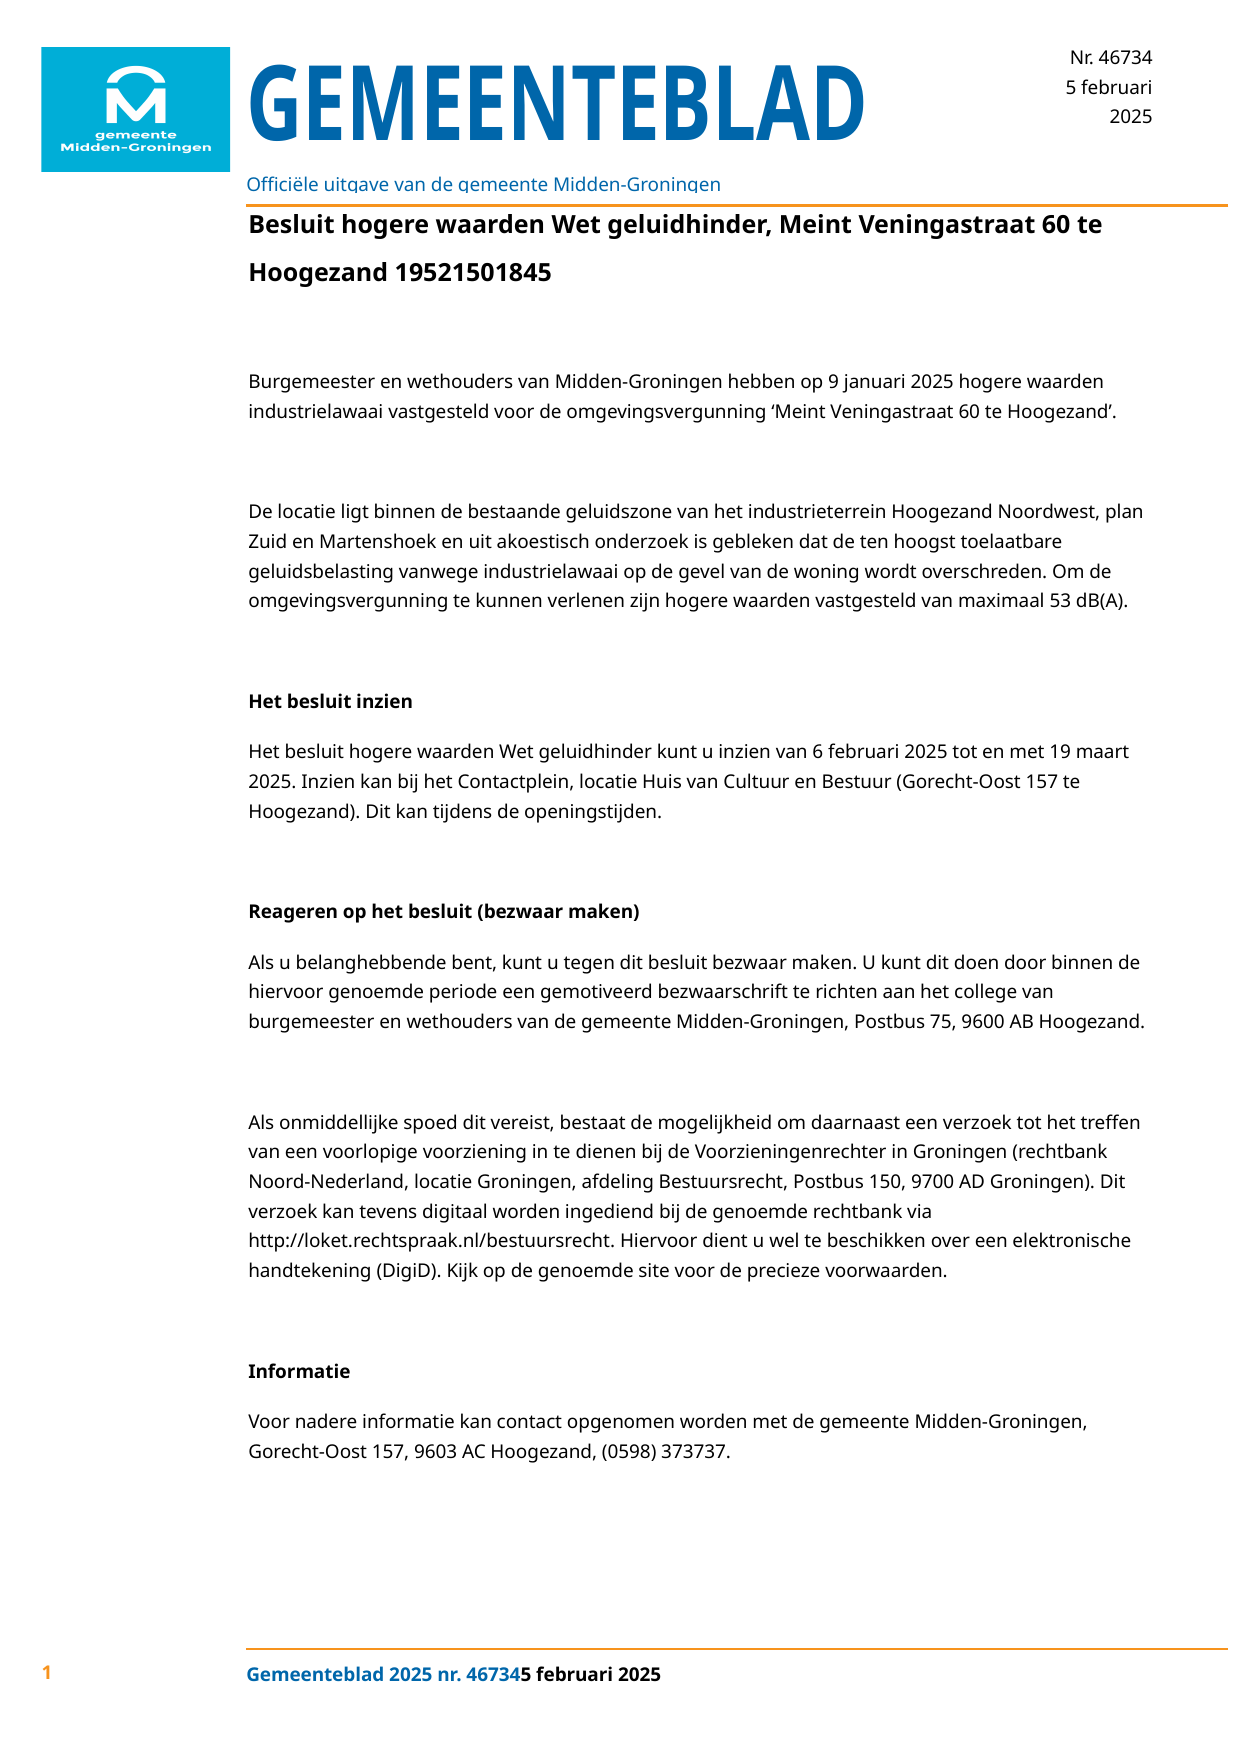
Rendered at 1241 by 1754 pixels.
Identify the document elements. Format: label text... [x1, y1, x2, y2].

text Het besluit inzien [248, 688, 1152, 714]
text Reageren op het besluit (bezwaar maken) [248, 899, 1152, 924]
picture [108, 66, 164, 82]
text Als onmiddellijke spoed dit vereist, bestaat de mogelijkheid om daarnaast een verzoek tot het treffen van een voorlopige voorziening in te dienen bij de Voorzieningenrechter in Groningen (rechtbank Noord-Nederland, locatie Groningen, afdeling Bestuursrecht, Postbus 150, 9700 AD Groningen). Dit verzoek kan tevens digitaal worden ingediend bij de genoemde rechtbank via http://loket.rechtspraak.nl/bestuursrecht. Hiervoor dient u wel te beschikken over een elektronische handtekening (DigiD). Kijk op de genoemde site voor de precieze voorwaarden. [248, 1109, 1152, 1283]
text Besluit hogere waarden Wet geluidhinder, Meint Veningastraat 60 te Hoogezand 19521501845 [248, 207, 1152, 288]
text Voor nadere informatie kan contact opgenomen worden met de gemeente Midden-Groningen, Gorecht-Oost 157, 9603 AC Hoogezand, (0598) 373737. [248, 1408, 1152, 1464]
picture [107, 89, 165, 122]
text Burgemeester en wethouders van Midden-Groningen hebben op 9 januari 2025 hogere waarden industrielawaai vastgesteld voor de omgevingsvergunning ‘Meint Veningastraat 60 te Hoogezand’. [248, 368, 1152, 424]
picture [184, 146, 190, 153]
text Als u belanghebbende bent, kunt u tegen dit besluit bezwaar maken. U kunt dit doen door binnen de hiervoor genoemde periode een gemotiveerd bezwaarschrift te richten aan het college van burgemeester en wethouders van de gemeente Midden-Groningen, Postbus 75, 9600 AB Hoogezand. [248, 949, 1152, 1034]
text Informatie [248, 1358, 1152, 1384]
text Het besluit hogere waarden Wet geluidhinder kunt u inzien van 6 februari 2025 tot en met 19 maart 2025. Inzien kan bij het Contactplein, locatie Huis van Cultuur en Bestuur (Gorecht-Oost 157 te Hoogezand). Dit kan tijdens de openingstijden. [248, 739, 1152, 824]
text De locatie ligt binnen de bestaande geluidszone van het industrieterrein Hoogezand Noordwest, plan Zuid en Martenshoek en uit akoestisch onderzoek is gebleken dat de ten hoogst toelaatbare geluidsbelasting vanwege industrielawaai op de gevel van de woning wordt overschreden. Om de omgevingsvergunning te kunnen verlenen zijn hogere waarden vastgesteld van maximaal 53 dB(A). [248, 499, 1152, 613]
